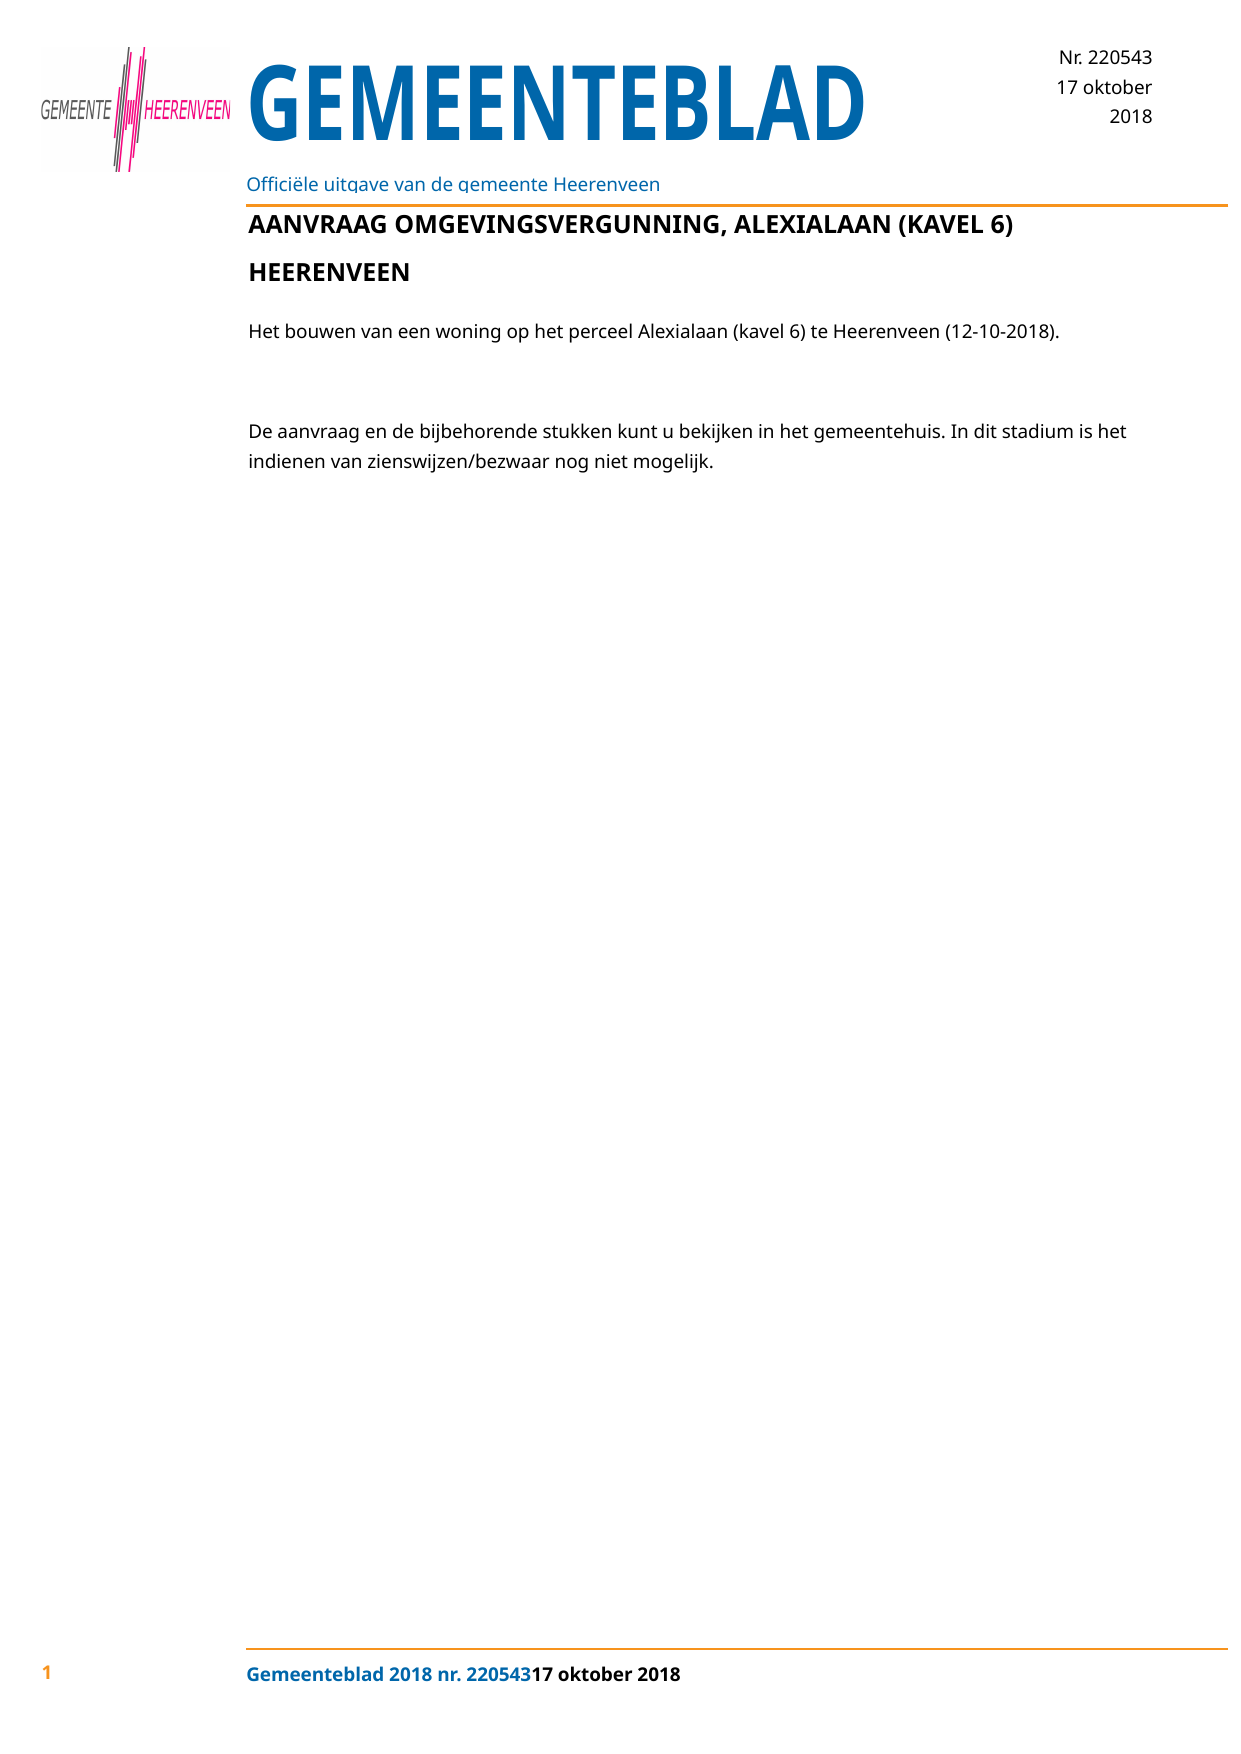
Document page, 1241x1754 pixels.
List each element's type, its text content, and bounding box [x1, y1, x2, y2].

text Het bouwen van een woning op het perceel Alexialaan (kavel 6) te Heerenveen (12-10-2018). [248, 318, 1152, 344]
text De aanvraag en de bijbehorende stukken kunt u bekijken in het gemeentehuis. In dit stadium is het indienen van zienswijzen/bezwaar nog niet mogelijk. [248, 419, 1152, 474]
picture [41, 47, 231, 172]
text AANVRAAG OMGEVINGSVERGUNNING, ALEXIALAAN (KAVEL 6) HEERENVEEN [248, 207, 1152, 288]
